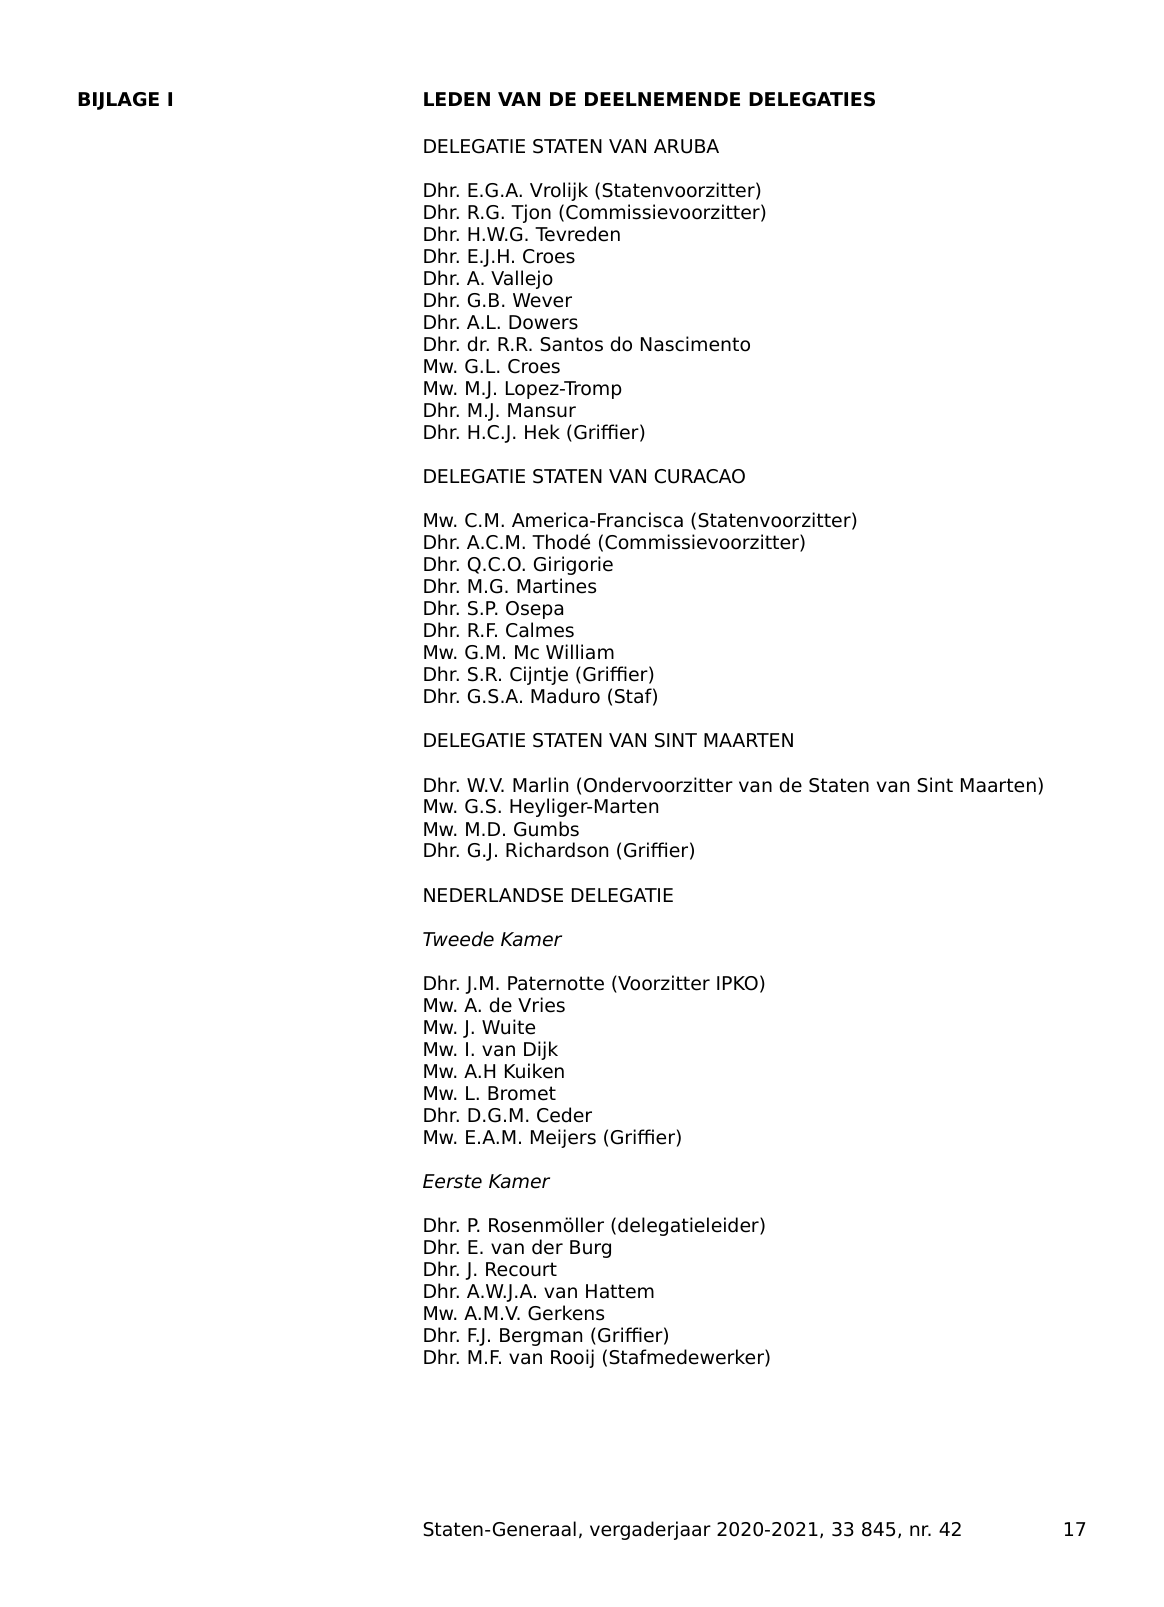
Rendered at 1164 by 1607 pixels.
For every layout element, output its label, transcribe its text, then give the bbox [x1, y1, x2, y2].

text Dhr. M.G. Martines [422, 576, 1087, 598]
text Mw. L. Bromet [422, 1083, 1087, 1105]
subtitle Tweede Kamer [422, 929, 1087, 951]
text Dhr. F.J. Bergman (Griffier) [422, 1325, 1087, 1347]
text Dhr. Q.C.O. Girigorie [422, 554, 1087, 576]
text Mw. A.H Kuiken [422, 1061, 1087, 1083]
text Dhr. A. Vallejo [422, 268, 1087, 290]
text Mw. C.M. America-Francisca (Statenvoorzitter) [422, 510, 1087, 532]
text Mw. G.M. Mc William [422, 642, 1087, 664]
text Dhr. W.V. Marlin (Ondervoorzitter van de Staten van Sint Maarten) [422, 774, 1087, 796]
text Dhr. H.C.J. Hek (Griffier) [422, 422, 1087, 444]
text Mw. E.A.M. Meijers (Griffier) [422, 1127, 1087, 1149]
text Mw. J. Wuite [422, 1017, 1087, 1039]
text Dhr. dr. R.R. Santos do Nascimento [422, 334, 1087, 356]
text Dhr. S.R. Cijntje (Griffier) [422, 664, 1087, 686]
text NEDERLANDSE DELEGATIE [422, 884, 1087, 907]
text Mw. A.M.V. Gerkens [422, 1303, 1087, 1325]
text DELEGATIE STATEN VAN ARUBA [422, 136, 1087, 158]
text Mw. M.D. Gumbs [422, 818, 1087, 840]
subtitle Eerste Kamer [422, 1171, 1087, 1193]
text DELEGATIE STATEN VAN SINT MAARTEN [422, 730, 1087, 752]
text Dhr. R.G. Tjon (Commissievoorzitter) [422, 202, 1087, 224]
text Mw. M.J. Lopez-Tromp [422, 378, 1087, 400]
text Dhr. M.F. van Rooij (Stafmedewerker) [422, 1347, 1087, 1369]
text Dhr. J. Recourt [422, 1259, 1087, 1281]
text Mw. G.S. Heyliger-Marten [422, 796, 1087, 818]
text Dhr. S.P. Osepa [422, 598, 1087, 620]
text DELEGATIE STATEN VAN CURACAO [422, 466, 1087, 488]
text Dhr. H.W.G. Tevreden [422, 224, 1087, 246]
text Dhr. A.L. Dowers [422, 312, 1087, 334]
text Dhr. J.M. Paternotte (Voorzitter IPKO) [422, 973, 1087, 995]
text Dhr. E.G.A. Vrolijk (Statenvoorzitter) [422, 180, 1087, 202]
text Mw. G.L. Croes [422, 356, 1087, 378]
text Mw. I. van Dijk [422, 1039, 1087, 1061]
text Dhr. G.J. Richardson (Griffier) [422, 840, 1087, 862]
text Dhr. G.S.A. Maduro (Staf) [422, 686, 1087, 708]
text Dhr. M.J. Mansur [422, 400, 1087, 422]
text Dhr. E. van der Burg [422, 1237, 1087, 1259]
text Dhr. A.W.J.A. van Hattem [422, 1281, 1087, 1303]
text Mw. A. de Vries [422, 995, 1087, 1017]
subtitle BIJLAGE I LEDEN VAN DE DEELNEMENDE DELEGATIES [77, 89, 1087, 111]
text Dhr. E.J.H. Croes [422, 246, 1087, 268]
text Dhr. A.C.M. Thodé (Commissievoorzitter) [422, 532, 1087, 554]
text Dhr. G.B. Wever [422, 290, 1087, 312]
text Dhr. D.G.M. Ceder [422, 1105, 1087, 1127]
text Dhr. R.F. Calmes [422, 620, 1087, 642]
text Dhr. P. Rosenmöller (delegatieleider) [422, 1215, 1087, 1237]
